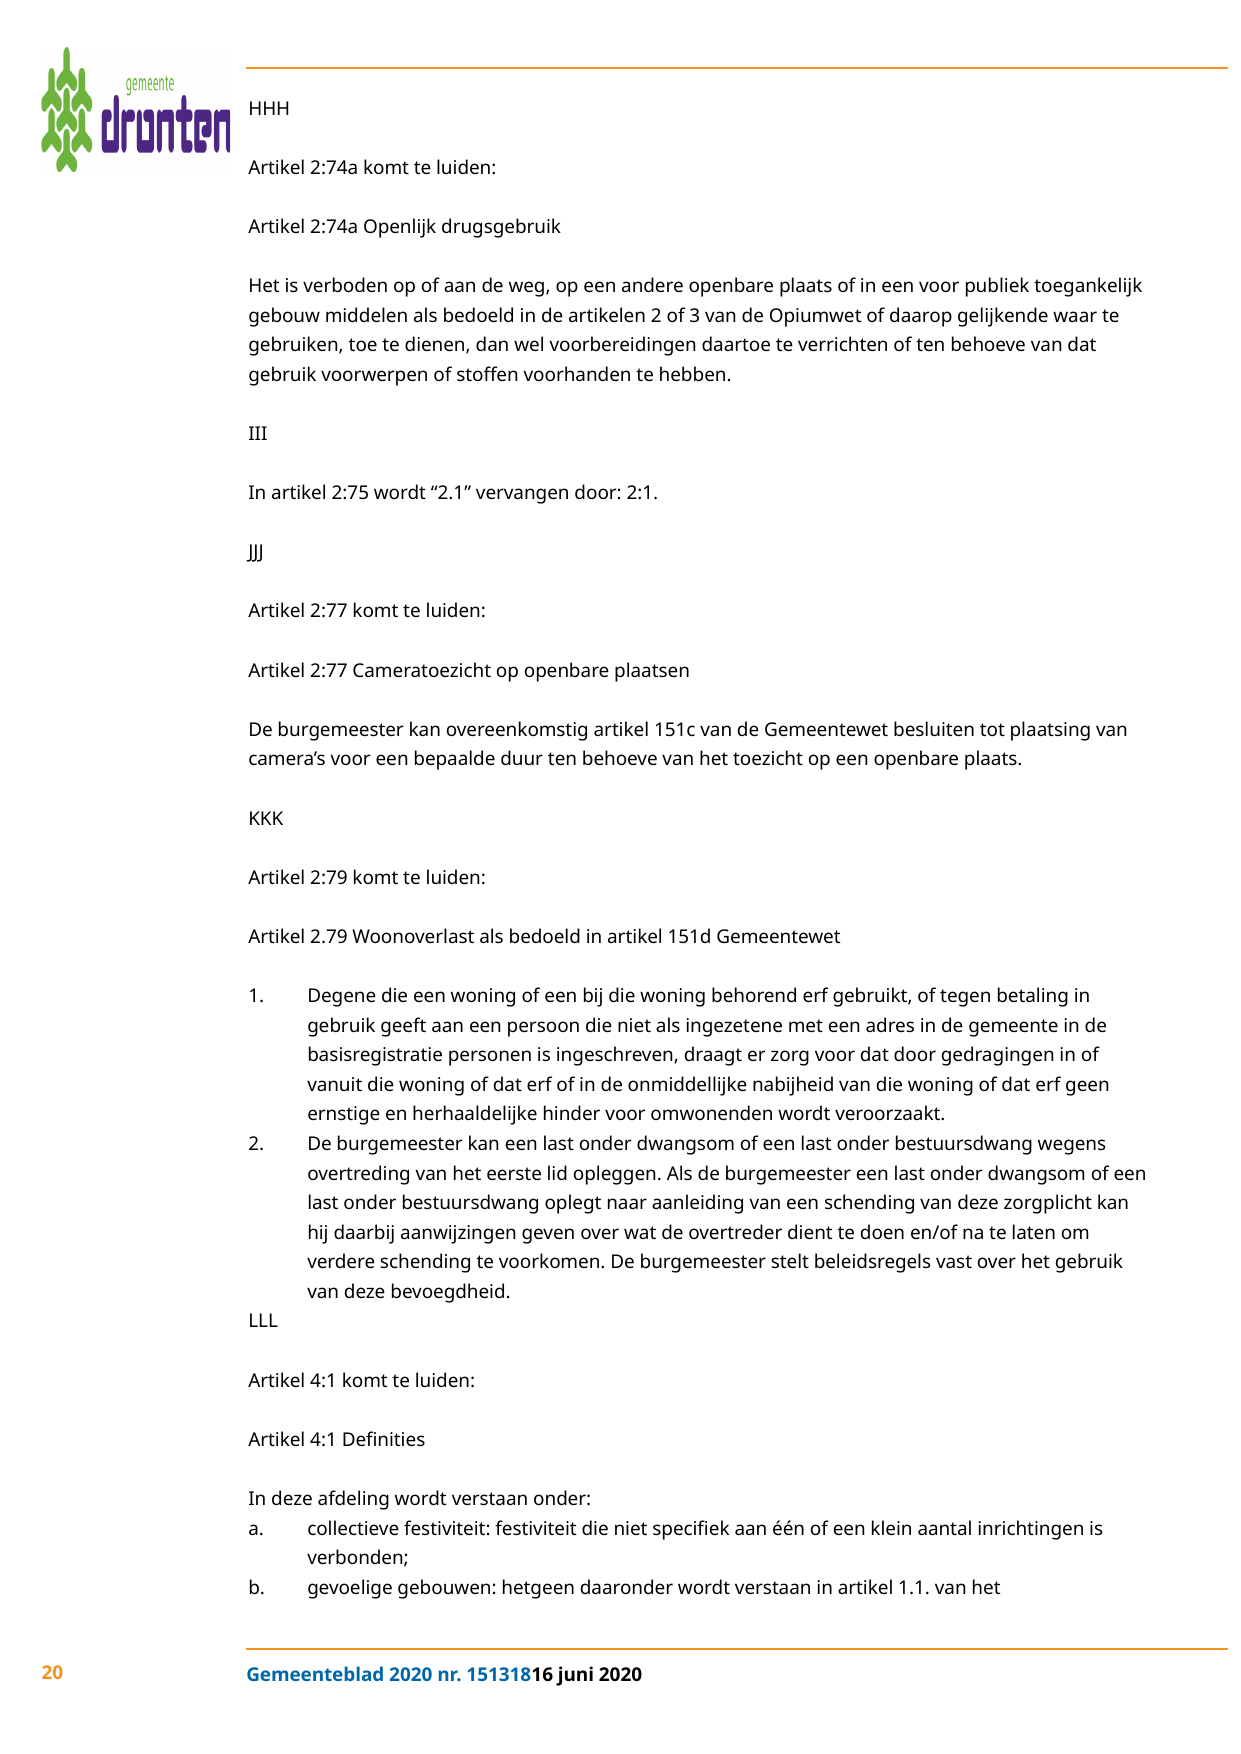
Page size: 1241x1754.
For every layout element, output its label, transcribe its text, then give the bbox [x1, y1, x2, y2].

text Het is verboden op of aan de weg, op een andere openbare plaats of in een voor publiek toegankelijk gebouw middelen als bedoeld in de artikelen 2 of 3 van de Opiumwet of daarop gelijkende waar te gebruiken, toe te dienen, dan wel voorbereidingen daartoe te verrichten of ten behoeve van dat gebruik voorwerpen of stoffen voorhanden te hebben. [248, 272, 1152, 387]
text KKK [248, 805, 1152, 831]
list De burgemeester kan een last onder dwangsom of een last onder bestuursdwang wegens overtreding van het eerste lid opleggen. Als de burgemeester een last onder dwangsom of een last onder bestuursdwang oplegt naar aanleiding van een schending van deze zorgplicht kan hij daarbij aanwijzingen geven over wat de overtreder dient te doen en/of na te laten om verdere schending te voorkomen. De burgemeester stelt beleidsregels vast over het gebruik van deze bevoegdheid. [248, 1130, 1152, 1304]
text JJJ [248, 538, 1152, 564]
text Artikel 2.79 Woonoverlast als bedoeld in artikel 151d Gemeentewet [248, 923, 1152, 949]
text Artikel 2:74a Openlijk drugsgebruik [248, 213, 1152, 239]
text LLL [248, 1308, 1152, 1333]
text De burgemeester kan overeenkomstig artikel 151c van de Gemeentewet besluiten tot plaatsing van camera’s voor een bepaalde duur ten behoeve van het toezicht op een openbare plaats. [248, 716, 1152, 771]
picture [41, 47, 231, 172]
text III [248, 420, 1152, 446]
text Artikel 2:79 komt te luiden: [248, 864, 1152, 890]
list Degene die een woning of een bij die woning behorend erf gebruikt, of tegen betaling in gebruik geeft aan een persoon die niet als ingezetene met een adres in de gemeente in de basisregistratie personen is ingeschreven, draagt er zorg voor dat door gedragingen in of vanuit die woning of dat erf of in de onmiddellijke nabijheid van die woning of dat erf geen ernstige en herhaaldelijke hinder voor omwonenden wordt veroorzaakt. [248, 982, 1152, 1126]
text Artikel 4:1 komt te luiden: [248, 1367, 1152, 1393]
text In artikel 2:75 wordt “2.1” vervangen door: 2:1. [248, 479, 1152, 505]
text Artikel 2:77 komt te luiden: [248, 598, 1152, 623]
list gevoelige gebouwen: hetgeen daaronder wordt verstaan in artikel 1.1. van het [248, 1574, 1152, 1600]
text Artikel 4:1 Definities [248, 1426, 1152, 1452]
text Artikel 2:74a komt te luiden: [248, 154, 1152, 180]
text In deze afdeling wordt verstaan onder: [248, 1485, 1152, 1511]
list collectieve festiviteit: festiviteit die niet specifiek aan één of een klein aantal inrichtingen is verbonden; [248, 1515, 1152, 1570]
text HHH [248, 95, 1152, 121]
text Artikel 2:77 Cameratoezicht op openbare plaatsen [248, 657, 1152, 683]
